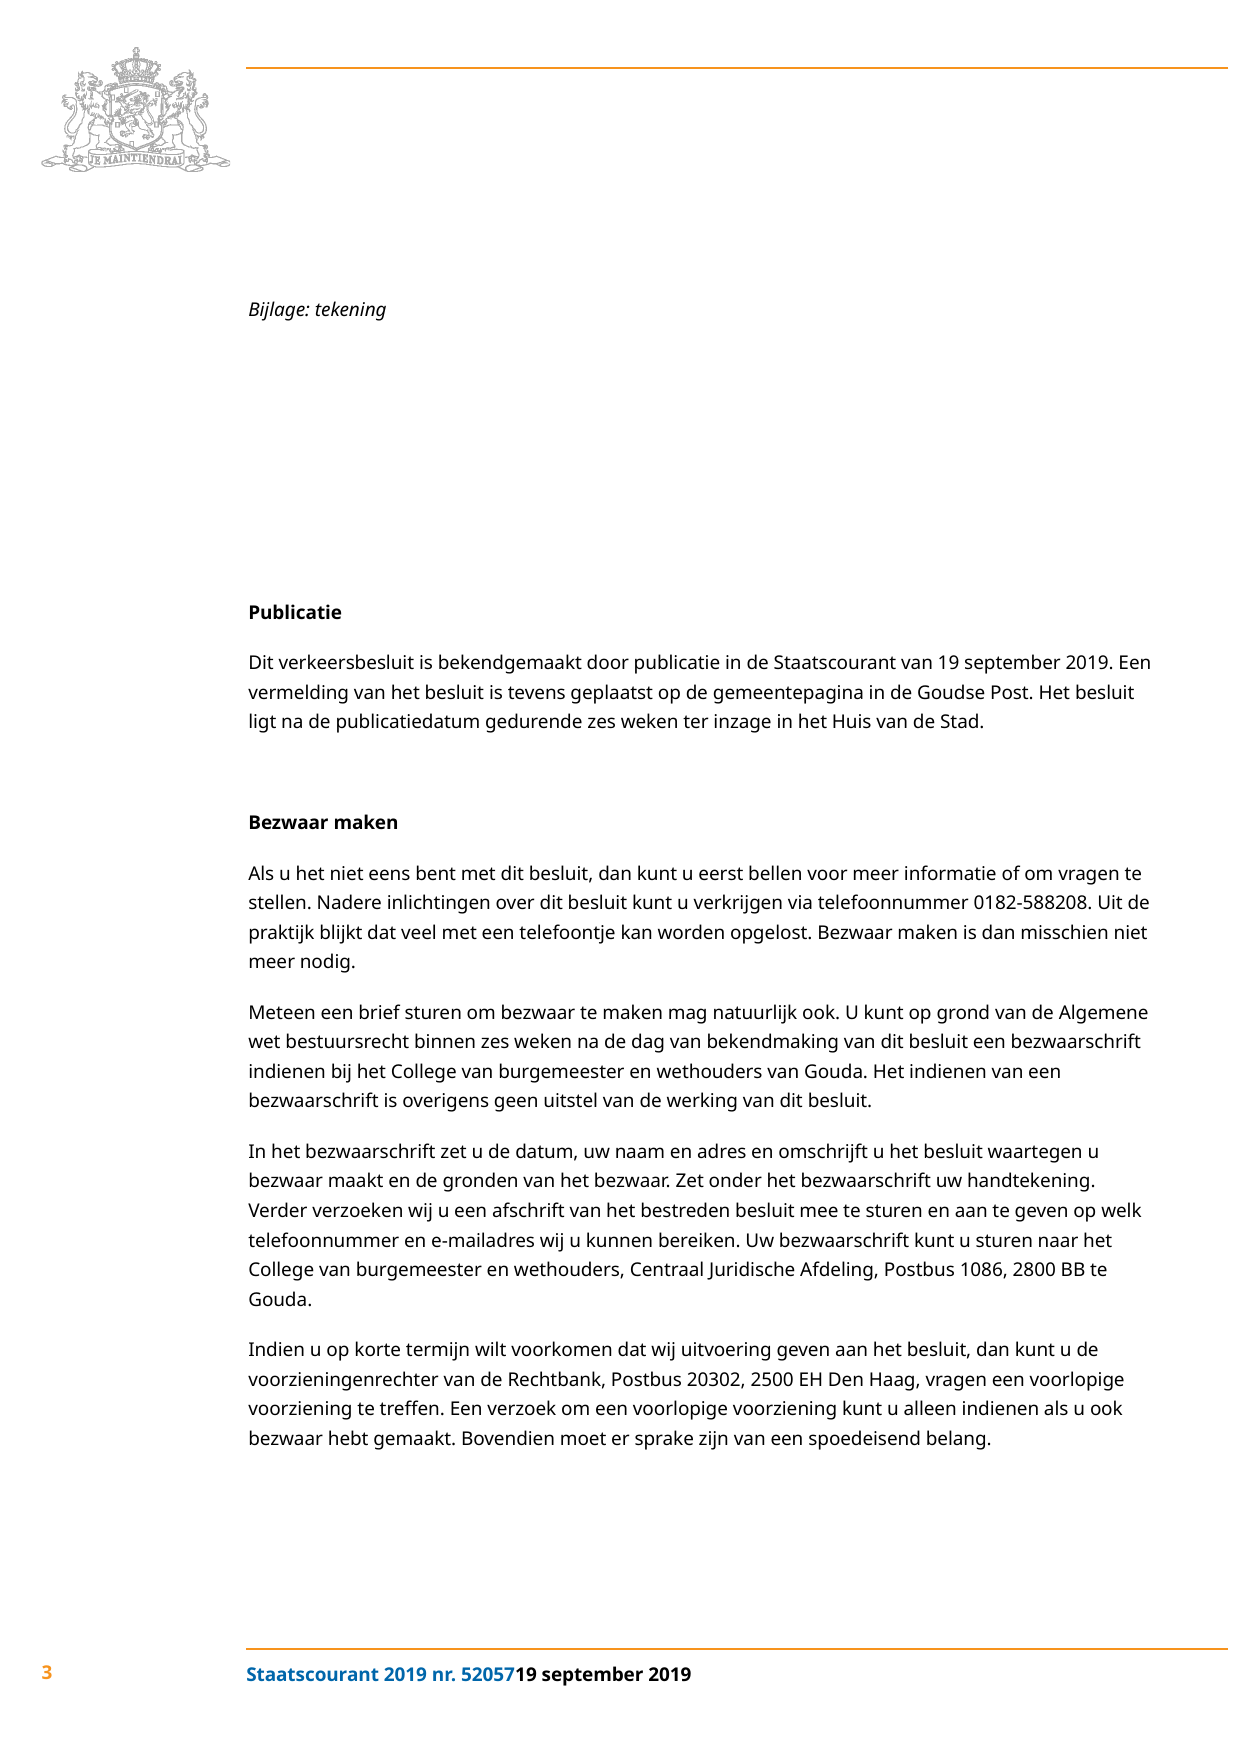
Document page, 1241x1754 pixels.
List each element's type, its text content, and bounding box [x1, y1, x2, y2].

text Bezwaar maken [248, 809, 1152, 835]
text Meteen een brief sturen om bezwaar te maken mag natuurlijk ook. U kunt op grond van de Algemene wet bestuursrecht binnen zes weken na de dag van bekendmaking van dit besluit een bezwaarschrift indienen bij het College van burgemeester en wethouders van Gouda. Het indienen van een bezwaarschrift is overigens geen uitstel van de werking van dit besluit. [248, 999, 1152, 1113]
text Indien u op korte termijn wilt voorkomen dat wij uitvoering geven aan het besluit, dan kunt u de voorzieningenrechter van de Rechtbank, Postbus 20302, 2500 EH Den Haag, vragen een voorlopige voorziening te treffen. Een verzoek om een voorlopige voorziening kunt u alleen indienen als u ook bezwaar hebt gemaakt. Bovendien moet er sprake zijn van een spoedeisend belang. [248, 1336, 1152, 1451]
text In het bezwaarschrift zet u de datum, uw naam en adres en omschrijft u het besluit waartegen u bezwaar maakt en de gronden van het bezwaar. Zet onder het bezwaarschrift uw handtekening. Verder verzoeken wij u een afschrift van het bestreden besluit mee te sturen en aan te geven op welk telefoonnummer en e-mailadres wij u kunnen bereiken. Uw bezwaarschrift kunt u sturen naar het College van burgemeester en wethouders, Centraal Juridische Afdeling, Postbus 1086, 2800 BB te Gouda. [248, 1138, 1152, 1312]
picture [41, 47, 231, 172]
text Dit verkeersbesluit is bekendgemaakt door publicatie in de Staatscourant van 19 september 2019. Een vermelding van het besluit is tevens geplaatst op de gemeentepagina in de Goudse Post. Het besluit ligt na de publicatiedatum gedurende zes weken ter inzage in het Huis van de Stad. [248, 649, 1152, 734]
text Als u het niet eens bent met dit besluit, dan kunt u eerst bellen voor meer informatie of om vragen te stellen. Nadere inlichtingen over dit besluit kunt u verkrijgen via telefoonnummer 0182-588208. Uit de praktijk blijkt dat veel met een telefoontje kan worden opgelost. Bezwaar maken is dan misschien niet meer nodig. [248, 860, 1152, 974]
text Publicatie [248, 599, 1152, 625]
text Bijlage: tekening [248, 296, 1152, 322]
